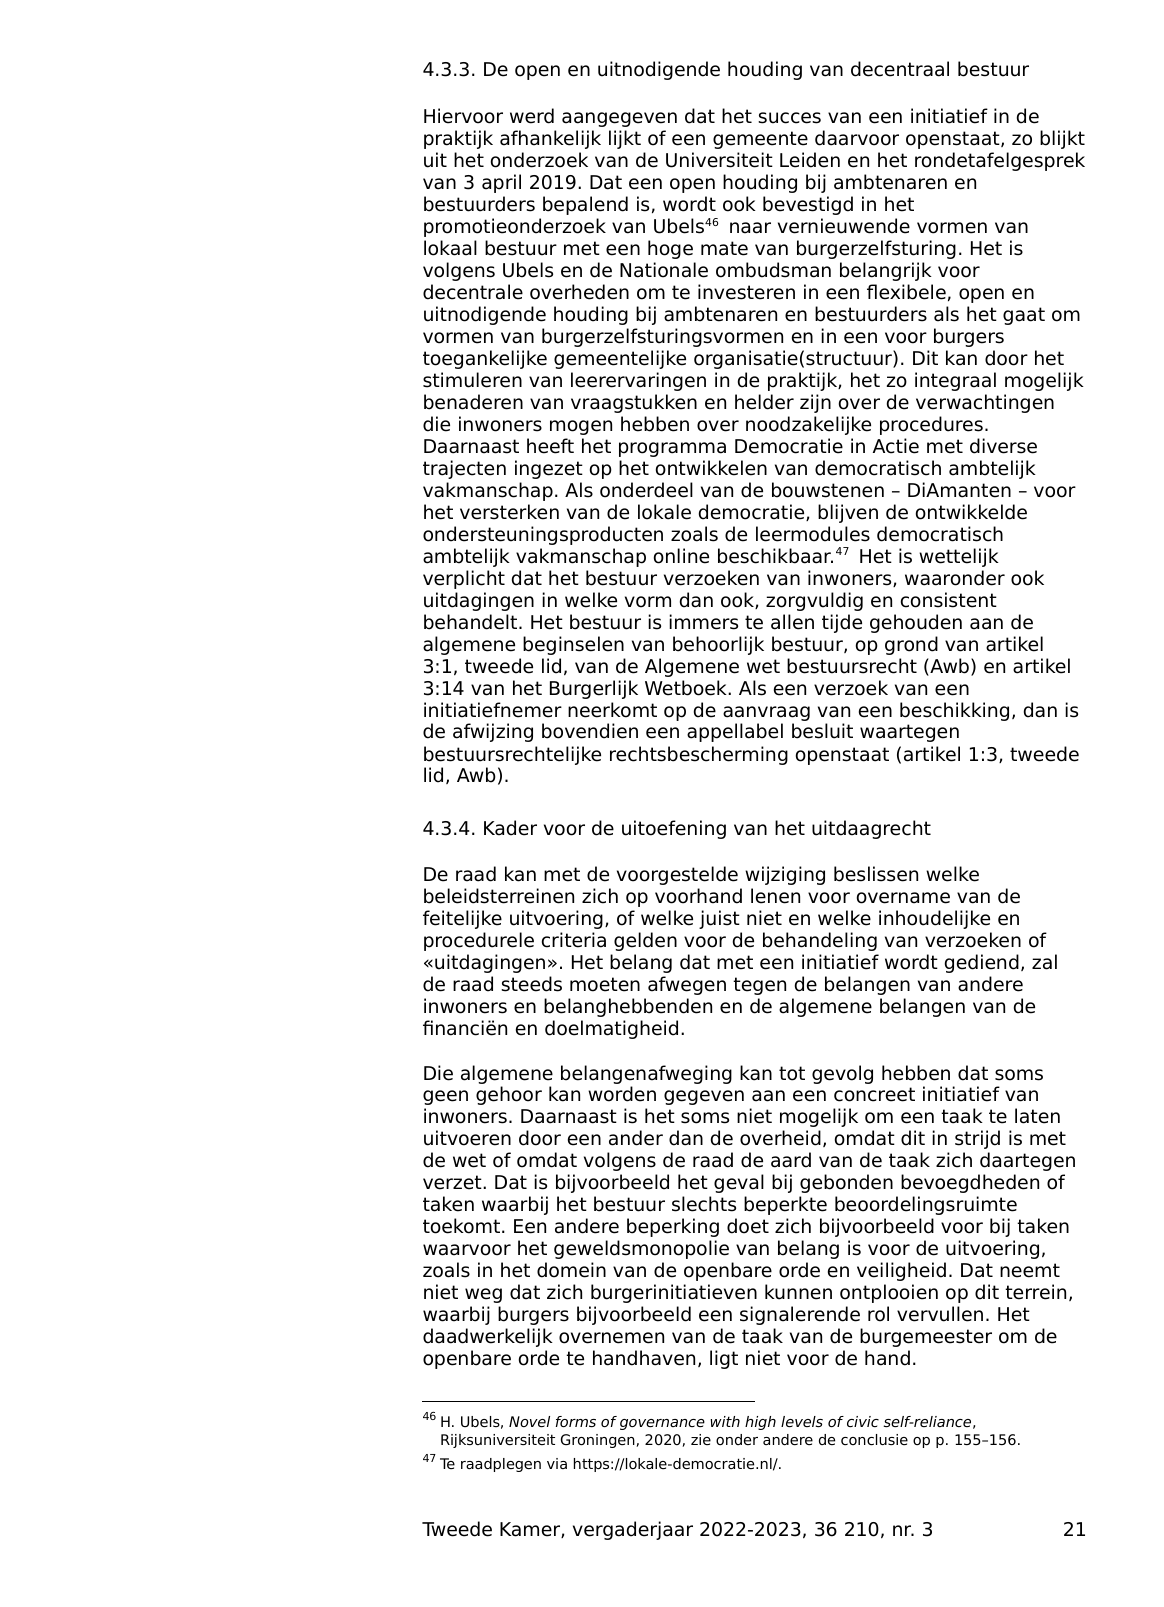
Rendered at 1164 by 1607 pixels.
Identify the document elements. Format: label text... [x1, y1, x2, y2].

text De raad kan met de voorgestelde wijziging beslissen welke beleidsterreinen zich op voorhand lenen voor overname van de feitelijke uitvoering, of welke juist niet en welke inhoudelijke en procedurele criteria gelden voor de behandeling van verzoeken of «uitdagingen». Het belang dat met een initiatief wordt gediend, zal de raad steeds moeten afwegen tegen de belangen van andere inwoners en belanghebbenden en de algemene belangen van de financiën en doelmatigheid. [422, 864, 1087, 1040]
text Die algemene belangenafweging kan tot gevolg hebben dat soms geen gehoor kan worden gegeven aan een concreet initiatief van inwoners. Daarnaast is het soms niet mogelijk om een taak te laten uitvoeren door een ander dan de overheid, omdat dit in strijd is met de wet of omdat volgens de raad de aard van de taak zich daartegen verzet. Dat is bijvoorbeeld het geval bij gebonden bevoegdheden of taken waarbij het bestuur slechts beperkte beoordelingsruimte toekomt. Een andere beperking doet zich bijvoorbeeld voor bij taken waarvoor het geweldsmonopolie van belang is voor de uitvoering, zoals in het domein van de openbare orde en veiligheid. Dat neemt niet weg dat zich burgerinitiatieven kunnen ontplooien op dit terrein, waarbij burgers bijvoorbeeld een signalerende rol vervullen. Het daadwerkelijk overnemen van de taak van de burgemeester om de openbare orde te handhaven, ligt niet voor de hand. [422, 1062, 1087, 1370]
subtitle 4.3.3. De open en uitnodigende houding van decentraal bestuur [422, 59, 1087, 81]
text Hiervoor werd aangegeven dat het succes van een initiatief in de praktijk afhankelijk lijkt of een gemeente daarvoor openstaat, zo blijkt uit het onderzoek van de Universiteit Leiden en het rondetafelgesprek van 3 april 2019. Dat een open houding bij ambtenaren en bestuurders bepalend is, wordt ook bevestigd in het promotieonderzoek van Ubels naar vernieuwende vormen van lokaal bestuur met een hoge mate van burgerzelfsturing. Het is volgens Ubels en de Nationale ombudsman belangrijk voor decentrale overheden om te investeren in een flexibele, open en uitnodigende houding bij ambtenaren en bestuurders als het gaat om vormen van burgerzelfsturingsvormen en in een voor burgers toegankelijke gemeentelijke organisatie(structuur). Dit kan door het stimuleren van leerervaringen in de praktijk, het zo integraal mogelijk benaderen van vraagstukken en helder zijn over de verwachtingen die inwoners mogen hebben over noodzakelijke procedures. Daarnaast heeft het programma Democratie in Actie met diverse trajecten ingezet op het ontwikkelen van democratisch ambtelijk vakmanschap. Als onderdeel van de bouwstenen – DiAmanten – voor het versterken van de lokale democratie, blijven de ontwikkelde ondersteuningsproducten zoals de leermodules democratisch ambtelijk vakmanschap online beschikbaar. Het is wettelijk verplicht dat het bestuur verzoeken van inwoners, waaronder ook uitdagingen in welke vorm dan ook, zorgvuldig en consistent behandelt. Het bestuur is immers te allen tijde gehouden aan de algemene beginselen van behoorlijk bestuur, op grond van artikel 3:1, tweede lid, van de Algemene wet bestuursrecht (Awb) en artikel 3:14 van het Burgerlijk Wetboek. Als een verzoek van een initiatiefnemer neerkomt op de aanvraag van een beschikking, dan is de afwijzing bovendien een appellabel besluit waartegen bestuursrechtelijke rechtsbescherming openstaat (artikel 1:3, tweede lid, Awb). [422, 106, 1087, 787]
text Te raadplegen via https://lokale-democratie.nl/. [422, 1452, 1087, 1474]
text H. Ubels, Novel forms of governance with high levels of civic self-reliance, Rijksuniversiteit Groningen, 2020, zie onder andere de conclusie op p. 155–156. [422, 1410, 1087, 1449]
subtitle 4.3.4. Kader voor de uitoefening van het uitdaagrecht [422, 817, 1087, 839]
